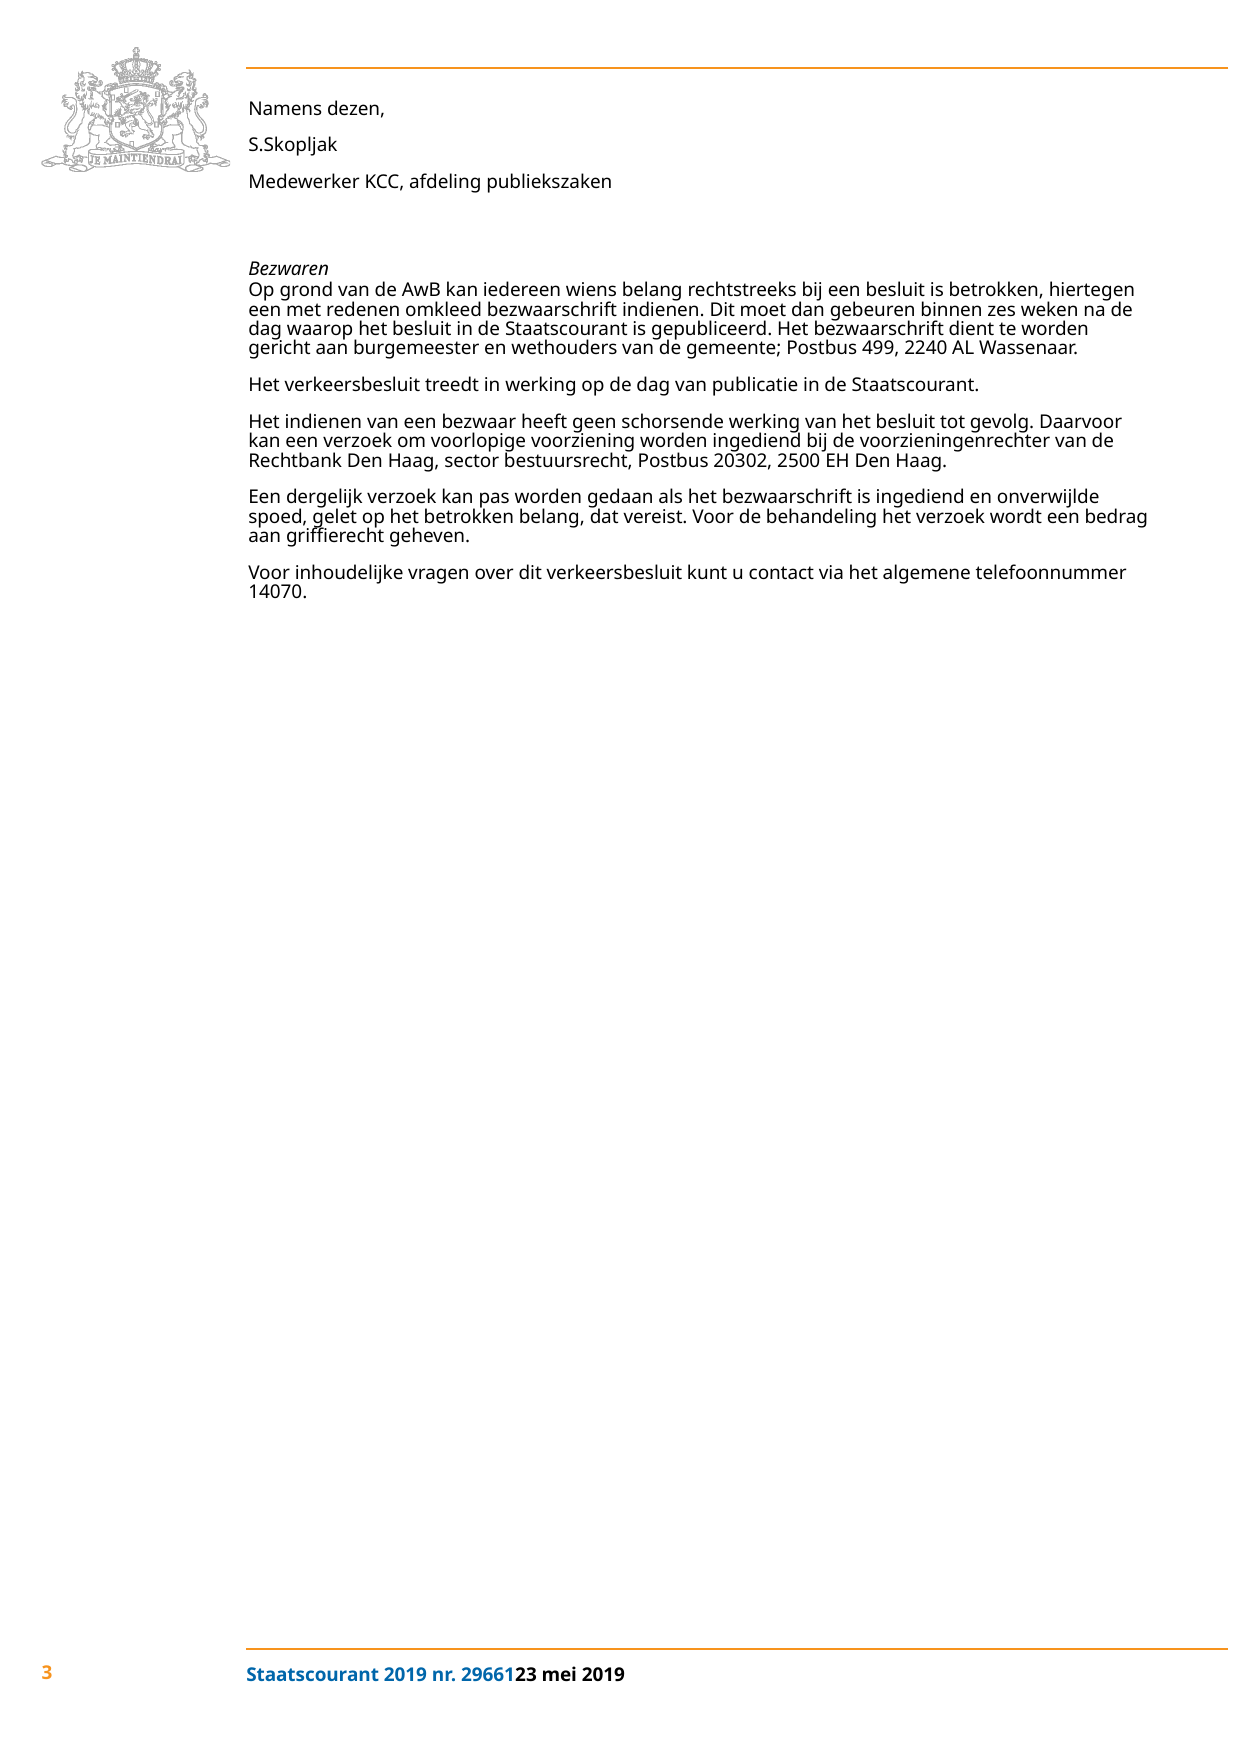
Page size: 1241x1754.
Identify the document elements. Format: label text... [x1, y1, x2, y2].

text S.Skopljak [248, 131, 1152, 157]
picture [41, 47, 231, 172]
text Een dergelijk verzoek kan pas worden gedaan als het bezwaarschrift is ingediend en onverwijlde spoed, gelet op het betrokken belang, dat vereist. Voor de behandeling het verzoek wordt een bedrag aan griffierecht geheven. [248, 488, 1152, 546]
text Op grond van de AwB kan iedereen wiens belang rechtstreeks bij een besluit is betrokken, hiertegen een met redenen omkleed bezwaarschrift indienen. Dit moet dan gebeuren binnen zes weken na de dag waarop het besluit in de Staatscourant is gepubliceerd. Het bezwaarschrift dient te worden gericht aan burgemeester en wethouders van de gemeente; Postbus 499, 2240 AL Wassenaar. [248, 281, 1152, 358]
text Medewerker KCC, afdeling publiekszaken [248, 168, 1152, 194]
text Bezwaren [248, 256, 1152, 281]
text Namens dezen, [248, 95, 1152, 121]
text Het verkeersbesluit treedt in werking op de dag van publicatie in de Staatscourant. [248, 376, 1152, 395]
text Voor inhoudelijke vragen over dit verkeersbesluit kunt u contact via het algemene telefoonnummer 14070. [248, 564, 1152, 603]
text Het indienen van een bezwaar heeft geen schorsende werking van het besluit tot gevolg. Daarvoor kan een verzoek om voorlopige voorziening worden ingediend bij de voorzieningenrechter van de Rechtbank Den Haag, sector bestuursrecht, Postbus 20302, 2500 EH Den Haag. [248, 413, 1152, 471]
